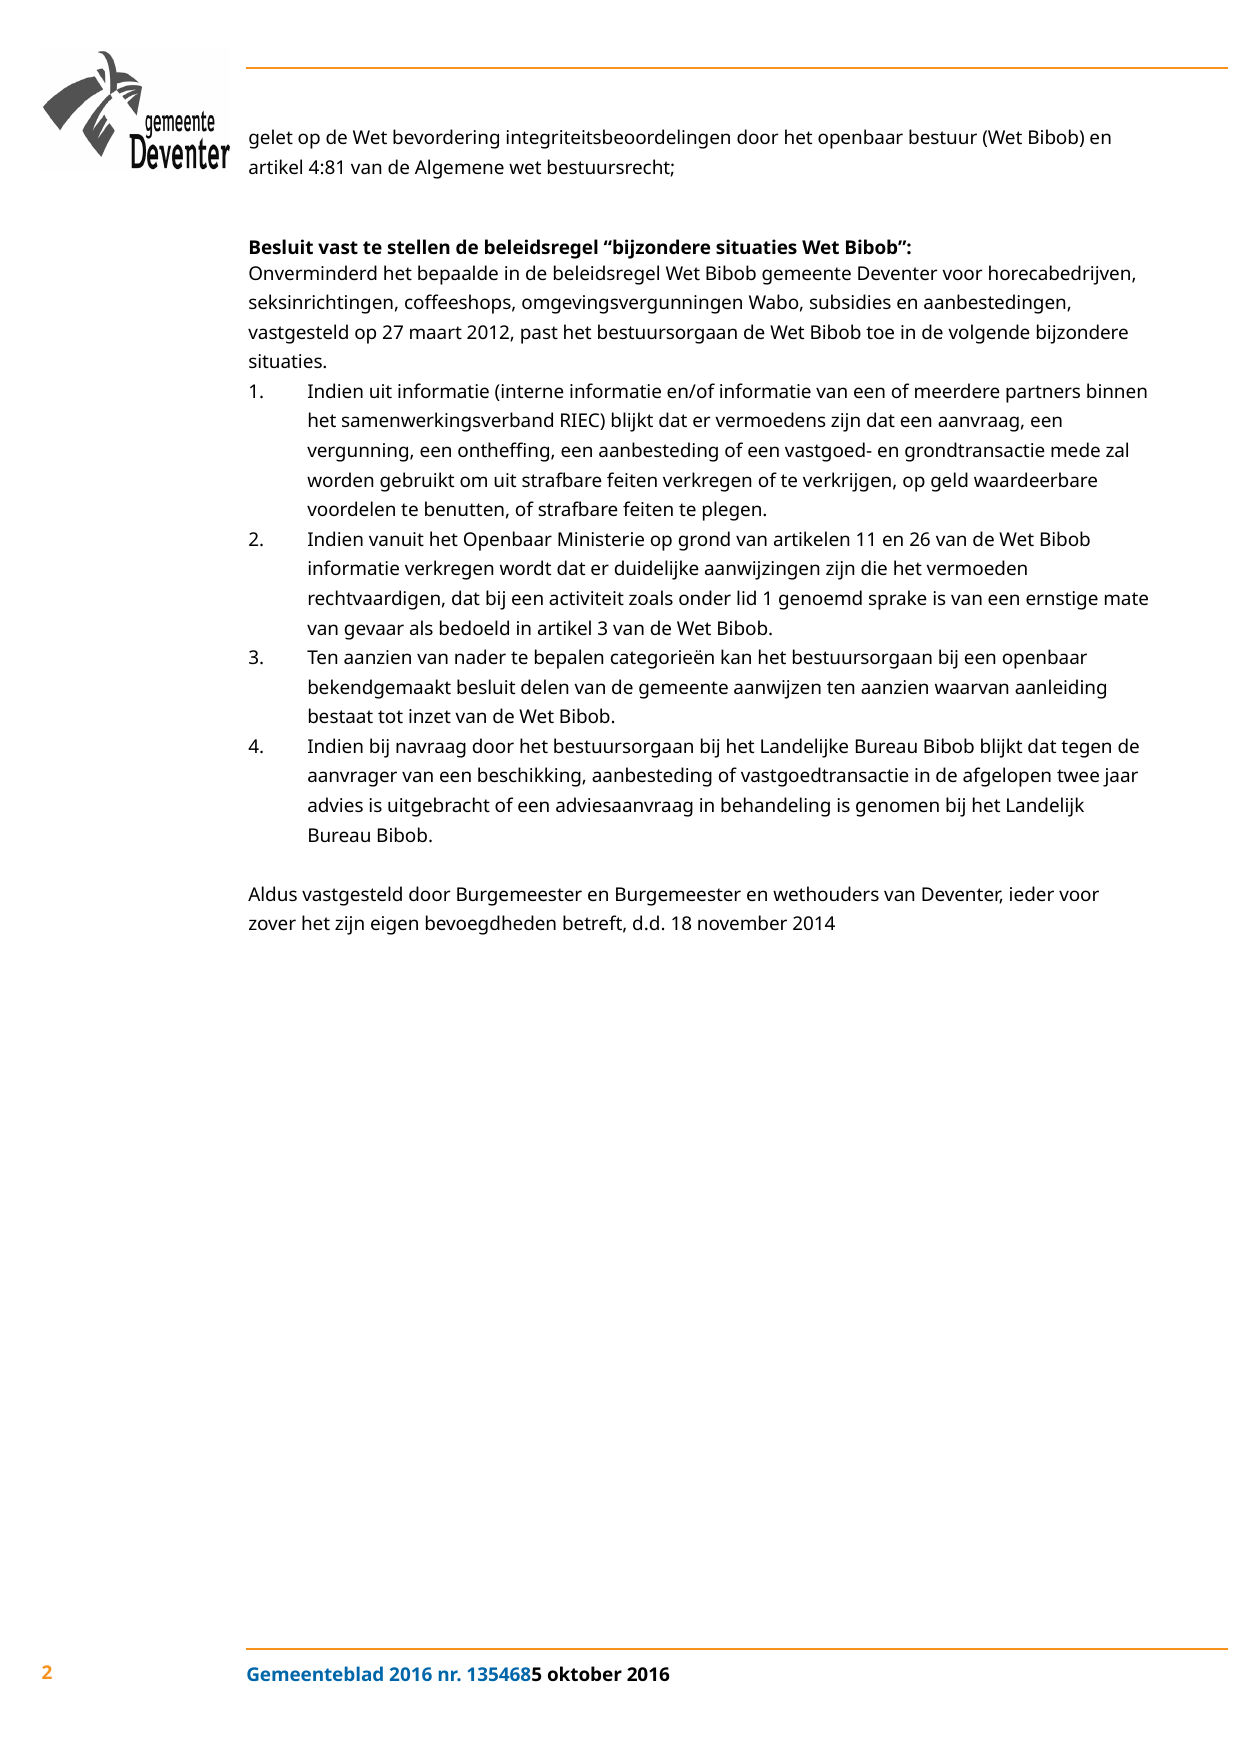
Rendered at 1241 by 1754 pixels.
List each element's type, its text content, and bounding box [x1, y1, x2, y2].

list Indien uit informatie (interne informatie en/of informatie van een of meerdere partners binnen het samenwerkingsverband RIEC) blijkt dat er vermoedens zijn dat een aanvraag, een vergunning, een ontheffing, een aanbesteding of een vastgoed- en grondtransactie mede zal worden gebruikt om uit strafbare feiten verkregen of te verkrijgen, op geld waardeerbare voordelen te benutten, of strafbare feiten te plegen. [248, 378, 1152, 522]
list Indien bij navraag door het bestuursorgaan bij het Landelijke Bureau Bibob blijkt dat tegen de aanvrager van een beschikking, aanbesteding of vastgoedtransactie in de afgelopen twee jaar advies is uitgebracht of een adviesaanvraag in behandeling is genomen bij het Landelijk Bureau Bibob. [248, 733, 1152, 847]
text Aldus vastgesteld door Burgemeester en Burgemeester en wethouders van Deventer, ieder voor zover het zijn eigen bevoegdheden betreft, d.d. 18 november 2014 [248, 881, 1152, 936]
text Besluit vast te stellen de beleidsregel “bijzondere situaties Wet Bibob”: [248, 234, 1152, 260]
text gelet op de Wet bevordering integriteitsbeoordelingen door het openbaar bestuur (Wet Bibob) en artikel 4:81 van de Algemene wet bestuursrecht; [248, 124, 1152, 180]
picture [41, 47, 231, 172]
list Indien vanuit het Openbaar Ministerie op grond van artikelen 11 en 26 van de Wet Bibob informatie verkregen wordt dat er duidelijke aanwijzingen zijn die het vermoeden rechtvaardigen, dat bij een activiteit zoals onder lid 1 genoemd sprake is van een ernstige mate van gevaar als bedoeld in artikel 3 van de Wet Bibob. [248, 526, 1152, 640]
text Onverminderd het bepaalde in de beleidsregel Wet Bibob gemeente Deventer voor horecabedrijven, seksinrichtingen, coffeeshops, omgevingsvergunningen Wabo, subsidies en aanbestedingen, vastgesteld op 27 maart 2012, past het bestuursorgaan de Wet Bibob toe in de volgende bijzondere situaties. [248, 260, 1152, 374]
list Ten aanzien van nader te bepalen categorieën kan het bestuursorgaan bij een openbaar bekendgemaakt besluit delen van de gemeente aanwijzen ten aanzien waarvan aanleiding bestaat tot inzet van de Wet Bibob. [248, 644, 1152, 729]
